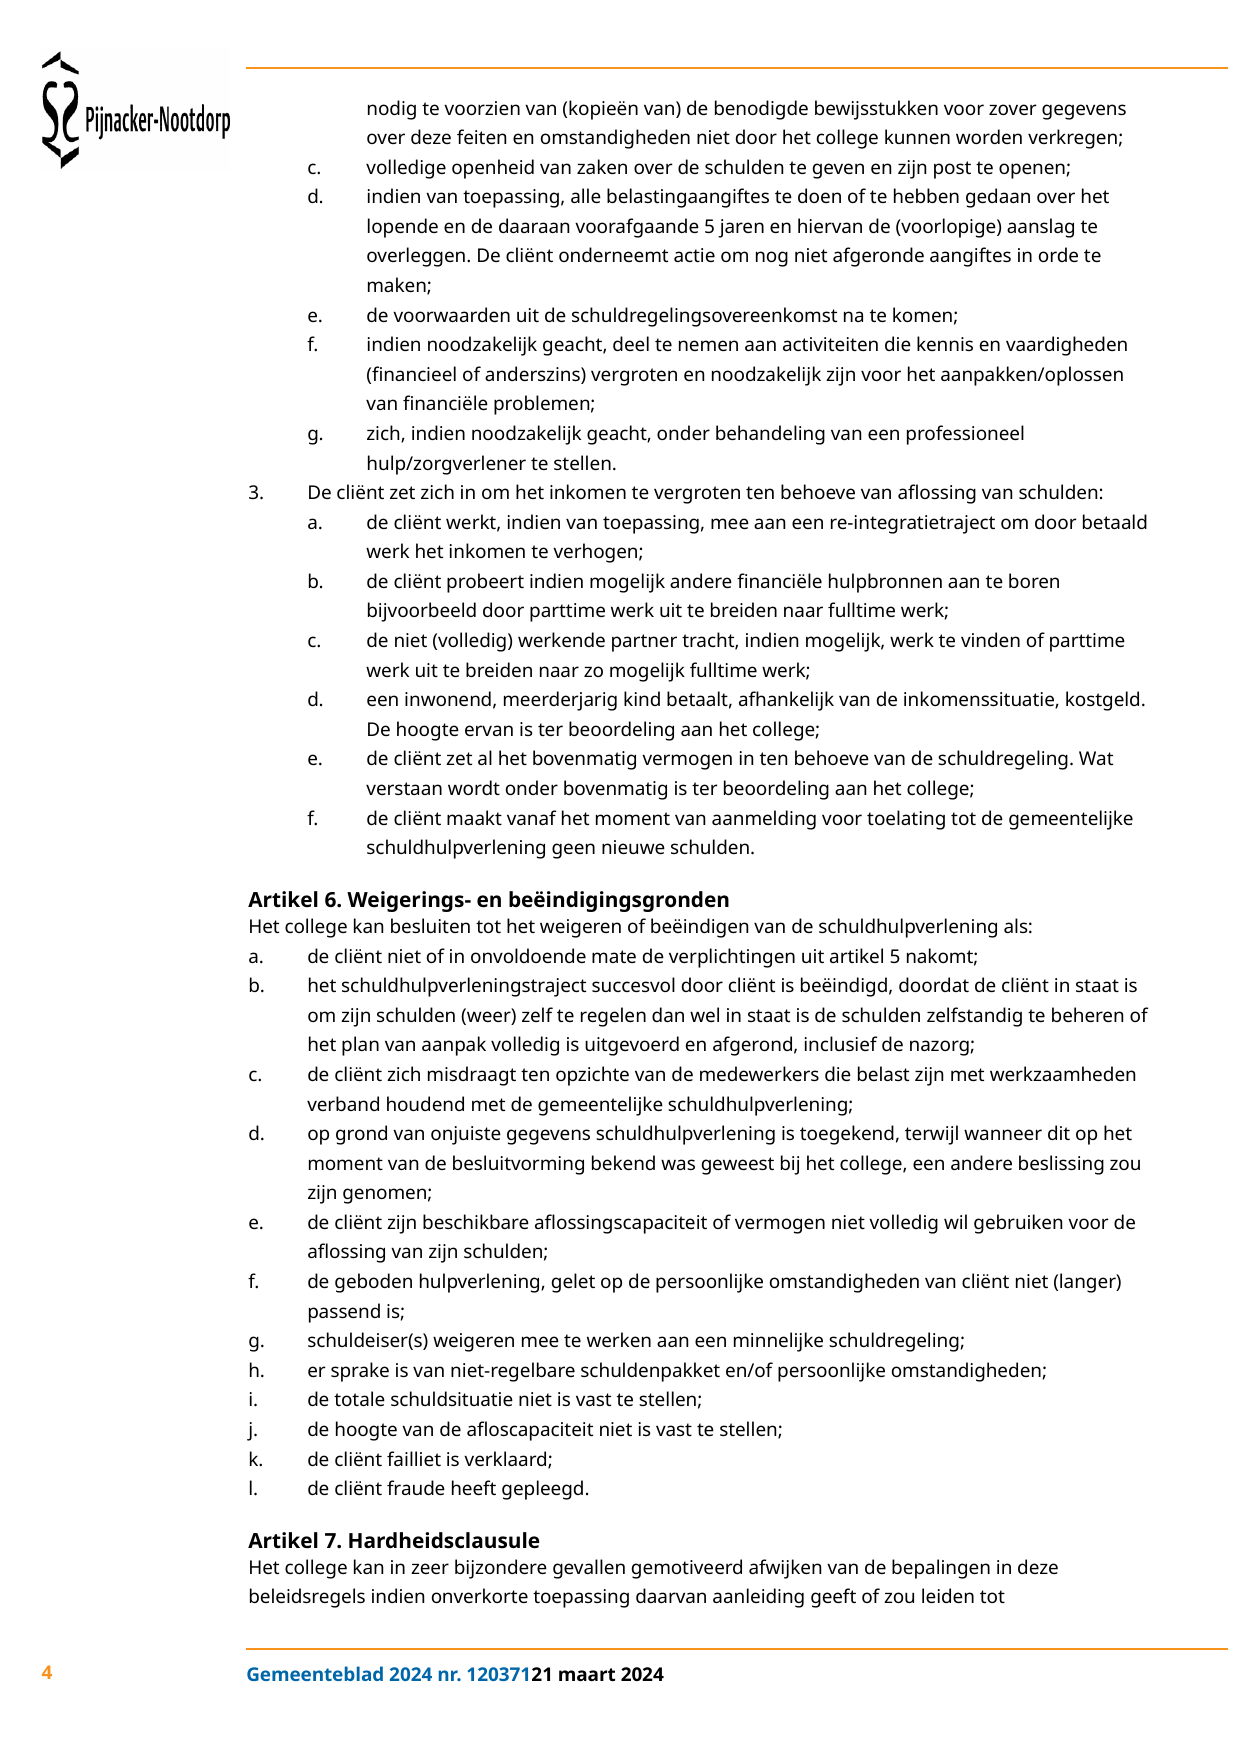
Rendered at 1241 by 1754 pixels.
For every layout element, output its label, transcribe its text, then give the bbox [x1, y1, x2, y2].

list De cliënt zet zich in om het inkomen te vergroten ten behoeve van aflossing van schulden: [248, 479, 1152, 505]
list er sprake is van niet-regelbare schuldenpakket en/of persoonlijke omstandigheden; [248, 1357, 1152, 1383]
text Artikel 6. Weigerings- en beëindigingsgronden [248, 885, 1152, 913]
list de cliënt fraude heeft gepleegd. [248, 1475, 1152, 1501]
list indien van toepassing, alle belastingaangiftes te doen of te hebben gedaan over het lopende en de daaraan voorafgaande 5 jaren en hiervan de (voorlopige) aanslag te overleggen. De cliënt onderneemt actie om nog niet afgeronde aangiftes in orde te maken; [307, 183, 1152, 298]
list op grond van onjuiste gegevens schuldhulpverlening is toegekend, terwijl wanneer dit op het moment van de besluitvorming bekend was geweest bij het college, een andere beslissing zou zijn genomen; [248, 1120, 1152, 1205]
list het schuldhulpverleningstraject succesvol door cliënt is beëindigd, doordat de cliënt in staat is om zijn schulden (weer) zelf te regelen dan wel in staat is de schulden zelfstandig te beheren of het plan van aanpak volledig is uitgevoerd en afgerond, inclusief de nazorg; [248, 972, 1152, 1057]
list zich, indien noodzakelijk geacht, onder behandeling van een professioneel hulp/zorgverlener te stellen. [307, 420, 1152, 476]
list de cliënt zich misdraagt ten opzichte van de medewerkers die belast zijn met werkzaamheden verband houdend met de gemeentelijke schuldhulpverlening; [248, 1061, 1152, 1116]
list de geboden hulpverlening, gelet op de persoonlijke omstandigheden van cliënt niet (langer) passend is; [248, 1268, 1152, 1323]
list schuldeiser(s) weigeren mee te werken aan een minnelijke schuldregeling; [248, 1327, 1152, 1353]
list de cliënt maakt vanaf het moment van aanmelding voor toelating tot de gemeentelijke schuldhulpverlening geen nieuwe schulden. [307, 805, 1152, 860]
list de cliënt werkt, indien van toepassing, mee aan een re-integratietraject om door betaald werk het inkomen te verhogen; [307, 509, 1152, 564]
picture [41, 47, 231, 172]
list de cliënt zijn beschikbare aflossingscapaciteit of vermogen niet volledig wil gebruiken voor de aflossing van zijn schulden; [248, 1209, 1152, 1264]
list indien noodzakelijk geacht, deel te nemen aan activiteiten die kennis en vaardigheden (financieel of anderszins) vergroten en noodzakelijk zijn voor het aanpakken/oplossen van financiële problemen; [307, 331, 1152, 416]
text Het college kan besluiten tot het weigeren of beëindigen van de schuldhulpverlening als: [248, 913, 1152, 939]
list volledige openheid van zaken over de schulden te geven en zijn post te openen; [307, 154, 1152, 180]
list de cliënt failliet is verklaard; [248, 1446, 1152, 1471]
list de niet (volledig) werkende partner tracht, indien mogelijk, werk te vinden of parttime werk uit te breiden naar zo mogelijk fulltime werk; [307, 627, 1152, 683]
text Artikel 7. Hardheidsclausule [248, 1526, 1152, 1554]
list een inwonend, meerderjarig kind betaalt, afhankelijk van de inkomenssituatie, kostgeld. De hoogte ervan is ter beoordeling aan het college; [307, 686, 1152, 742]
list de hoogte van de afloscapaciteit niet is vast te stellen; [248, 1416, 1152, 1442]
list de cliënt zet al het bovenmatig vermogen in ten behoeve van de schuldregeling. Wat verstaan wordt onder bovenmatig is ter beoordeling aan het college; [307, 746, 1152, 801]
list de totale schuldsituatie niet is vast te stellen; [248, 1387, 1152, 1412]
list de voorwaarden uit de schuldregelingsovereenkomst na te komen; [307, 302, 1152, 328]
list nodig te voorzien van (kopieën van) de benodigde bewijsstukken voor zover gegevens over deze feiten en omstandigheden niet door het college kunnen worden verkregen; [307, 95, 1152, 150]
text Het college kan in zeer bijzondere gevallen gemotiveerd afwijken van de bepalingen in deze beleidsregels indien onverkorte toepassing daarvan aanleiding geeft of zou leiden tot [248, 1554, 1152, 1609]
list de cliënt niet of in onvoldoende mate de verplichtingen uit artikel 5 nakomt; [248, 943, 1152, 968]
list de cliënt probeert indien mogelijk andere financiële hulpbronnen aan te boren bijvoorbeeld door parttime werk uit te breiden naar fulltime werk; [307, 568, 1152, 623]
